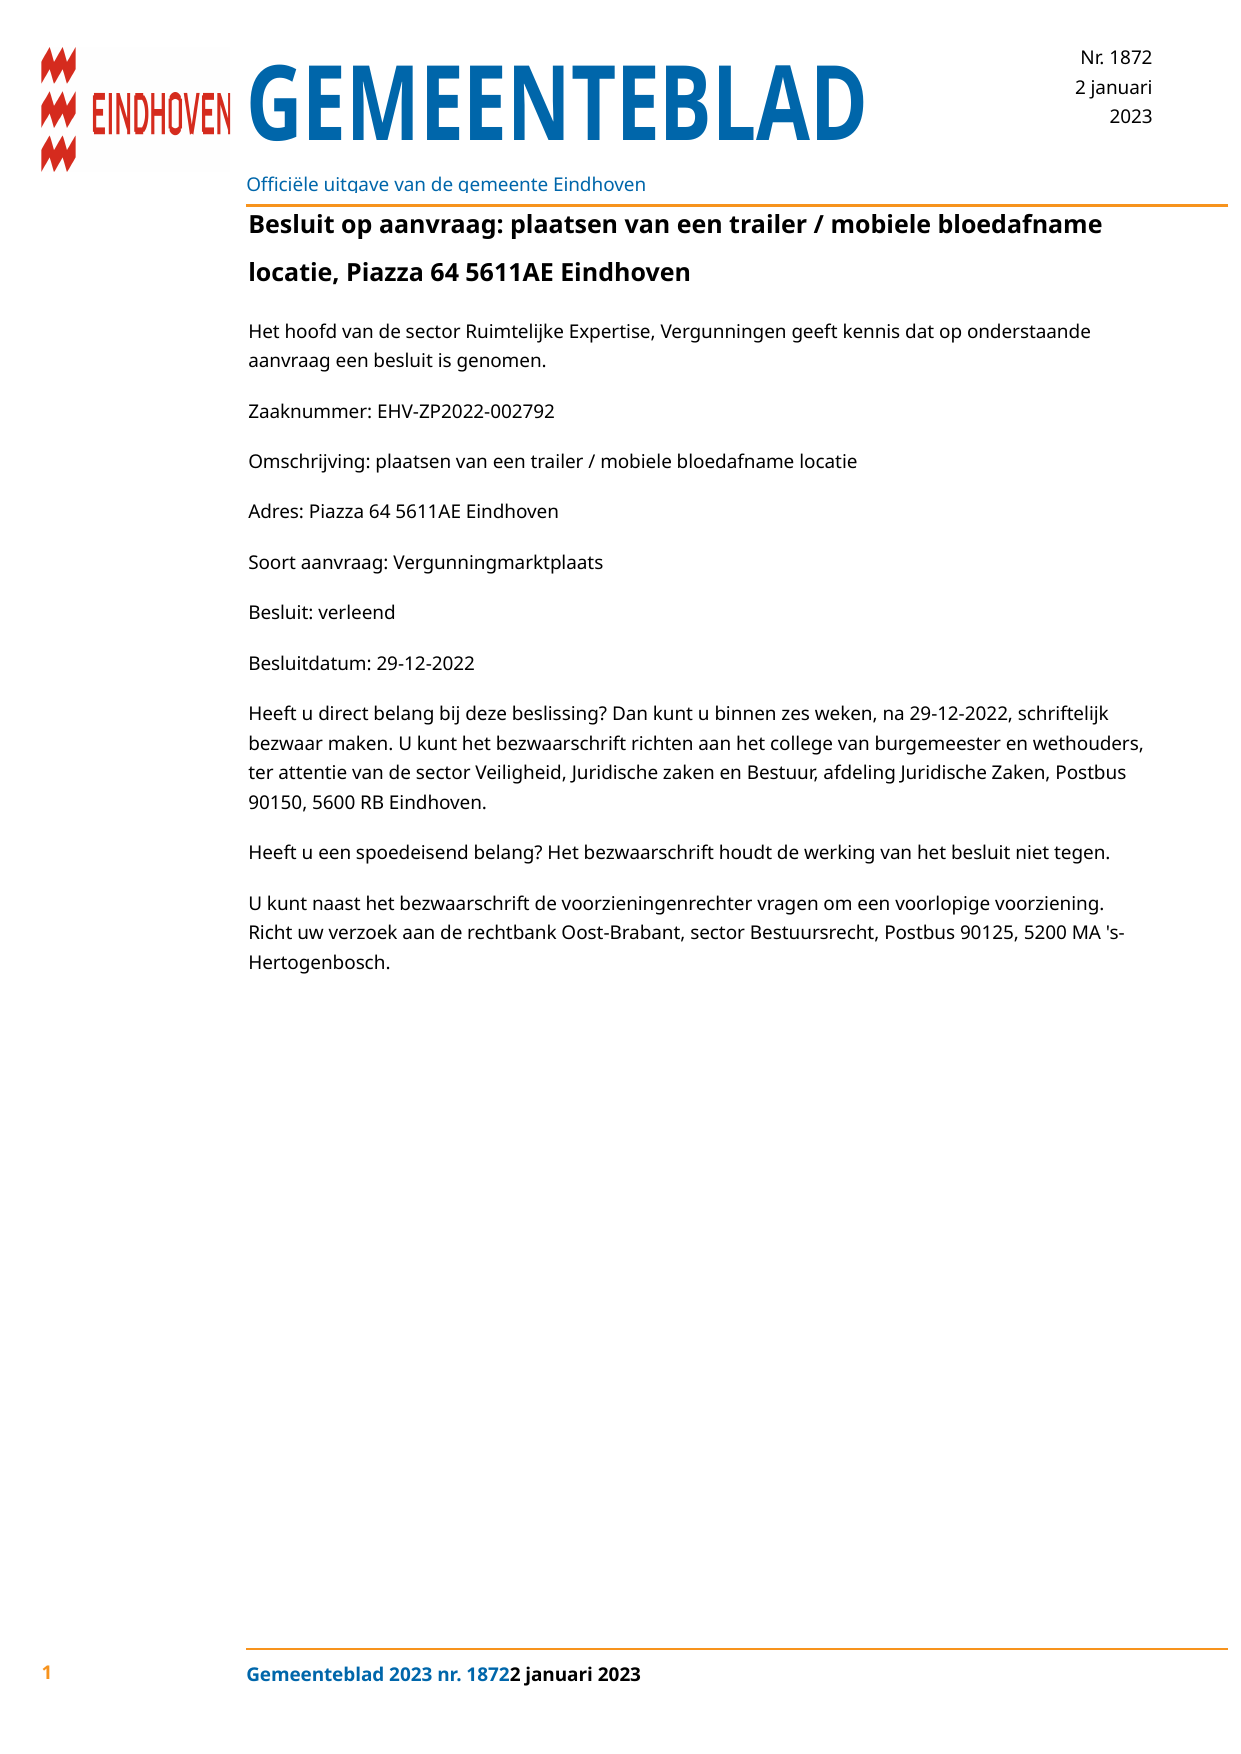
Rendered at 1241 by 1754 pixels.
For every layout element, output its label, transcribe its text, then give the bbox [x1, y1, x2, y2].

picture [41, 47, 231, 172]
text Soort aanvraag: Vergunningmarktplaats [248, 549, 1152, 575]
text Zaaknummer: EHV-ZP2022-002792 [248, 398, 1152, 424]
text Besluitdatum: 29-12-2022 [248, 650, 1152, 676]
text Het hoofd van de sector Ruimtelijke Expertise, Vergunningen geeft kennis dat op onderstaande aanvraag een besluit is genomen. [248, 318, 1152, 373]
text Heeft u een spoedeisend belang? Het bezwaarschrift houdt de werking van het besluit niet tegen. [248, 839, 1152, 865]
text Heeft u direct belang bij deze beslissing? Dan kunt u binnen zes weken, na 29-12-2022, schriftelijk bezwaar maken. U kunt het bezwaarschrift richten aan het college van burgemeester en wethouders, ter attentie van de sector Veiligheid, Juridische zaken en Bestuur, afdeling Juridische Zaken, Postbus 90150, 5600 RB Eindhoven. [248, 700, 1152, 815]
text Besluit: verleend [248, 599, 1152, 625]
text Adres: Piazza 64 5611AE Eindhoven [248, 499, 1152, 524]
text Omschrijving: plaatsen van een trailer / mobiele bloedafname locatie [248, 448, 1152, 474]
text Besluit op aanvraag: plaatsen van een trailer / mobiele bloedafname locatie, Piazza 64 5611AE Eindhoven [248, 207, 1152, 288]
text U kunt naast het bezwaarschrift de voorzieningenrechter vragen om een voorlopige voorziening. Richt uw verzoek aan de rechtbank Oost-Brabant, sector Bestuursrecht, Postbus 90125, 5200 MA 's-Hertogenbosch. [248, 890, 1152, 975]
